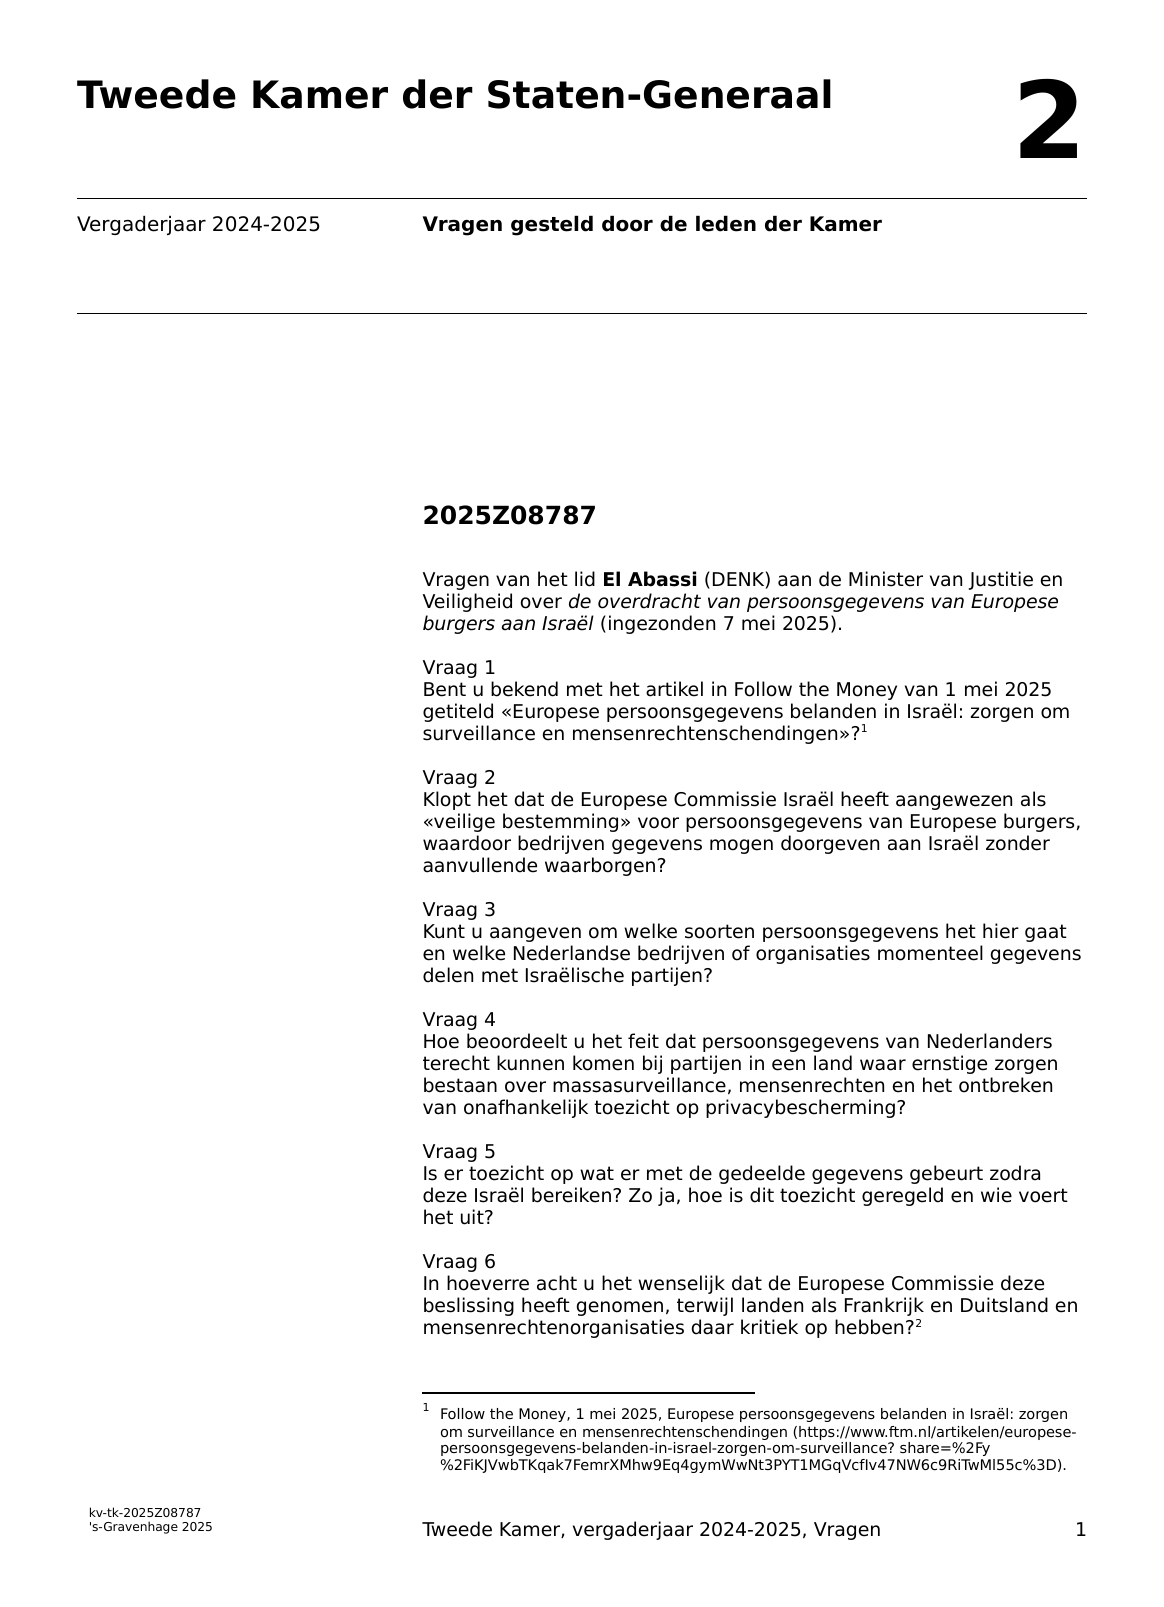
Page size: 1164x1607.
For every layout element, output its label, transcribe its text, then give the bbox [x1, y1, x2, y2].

text Follow the Money, 1 mei 2025, Europese persoons­gegevens belanden in Israël: zorgen om surveillance en mensen­rechten­schendingen (https://www.ftm.nl/artikelen/europese-persoonsgegevens-belanden-in-israel-zorgen-om-surveillance? share=%2Fy%2FiKJVwbTKqak7FemrXMhw9Eq4gymWwNt3PYT1MGqVcfIv47NW6c9RiTwMl55c%3D). [422, 1402, 1087, 1474]
text 2025Z08787 [422, 501, 1087, 531]
table_header 2 [886, 59, 1087, 198]
text Vraag 2 [422, 767, 1087, 789]
text 's-Gravenhage 2025 [88, 1520, 323, 1534]
table_cell Vragen gesteld door de leden der Kamer [422, 199, 1087, 313]
text Bent u bekend met het artikel in Follow the Money van 1 mei 2025 getiteld «Europese persoons­gegevens belanden in Israël: zorgen om surveillance en mensenrechtenschendingen»? [422, 679, 1087, 745]
text Vragen van het lid El Abassi (DENK) aan de Minister van Justitie en Veiligheid over de overdracht van persoonsgegevens van Europese burgers aan Israël (ingezonden 7 mei 2025). [422, 569, 1087, 635]
text Vraag 1 [422, 657, 1087, 679]
text Klopt het dat de Europese Commissie Israël heeft aangewezen als «veilige bestemming» voor persoonsgegevens van Europese burgers, waardoor bedrijven gegevens mogen doorgeven aan Israël zonder aanvullende waarborgen? [422, 789, 1087, 877]
text In hoeverre acht u het wenselijk dat de Europese Commissie deze beslissing heeft genomen, terwijl landen als Frankrijk en Duitsland en mensenrechtenorganisaties daar kritiek op hebben? [422, 1273, 1087, 1339]
text kv-tk-2025Z08787 [88, 1506, 323, 1520]
text Vraag 3 [422, 899, 1087, 921]
text Hoe beoordeelt u het feit dat persoonsgegevens van Nederlanders terecht kunnen komen bij partijen in een land waar ernstige zorgen bestaan over massasurveillance, mensenrechten en het ontbreken van onafhankelijk toezicht op privacybescherming? [422, 1031, 1087, 1119]
text Vraag 6 [422, 1251, 1087, 1273]
text Kunt u aangeven om welke soorten persoonsgegevens het hier gaat en welke Nederlandse bedrijven of organisaties momenteel gegevens delen met Israëlische partijen? [422, 921, 1087, 987]
text Vraag 4 [422, 1009, 1087, 1031]
table_cell Vergaderjaar 2024-2025 [77, 199, 422, 313]
text Is er toezicht op wat er met de gedeelde gegevens gebeurt zodra deze Israël bereiken? Zo ja, hoe is dit toezicht geregeld en wie voert het uit? [422, 1163, 1087, 1229]
table_header Tweede Kamer der Staten-Generaal [77, 59, 886, 198]
text Vraag 5 [422, 1141, 1087, 1163]
